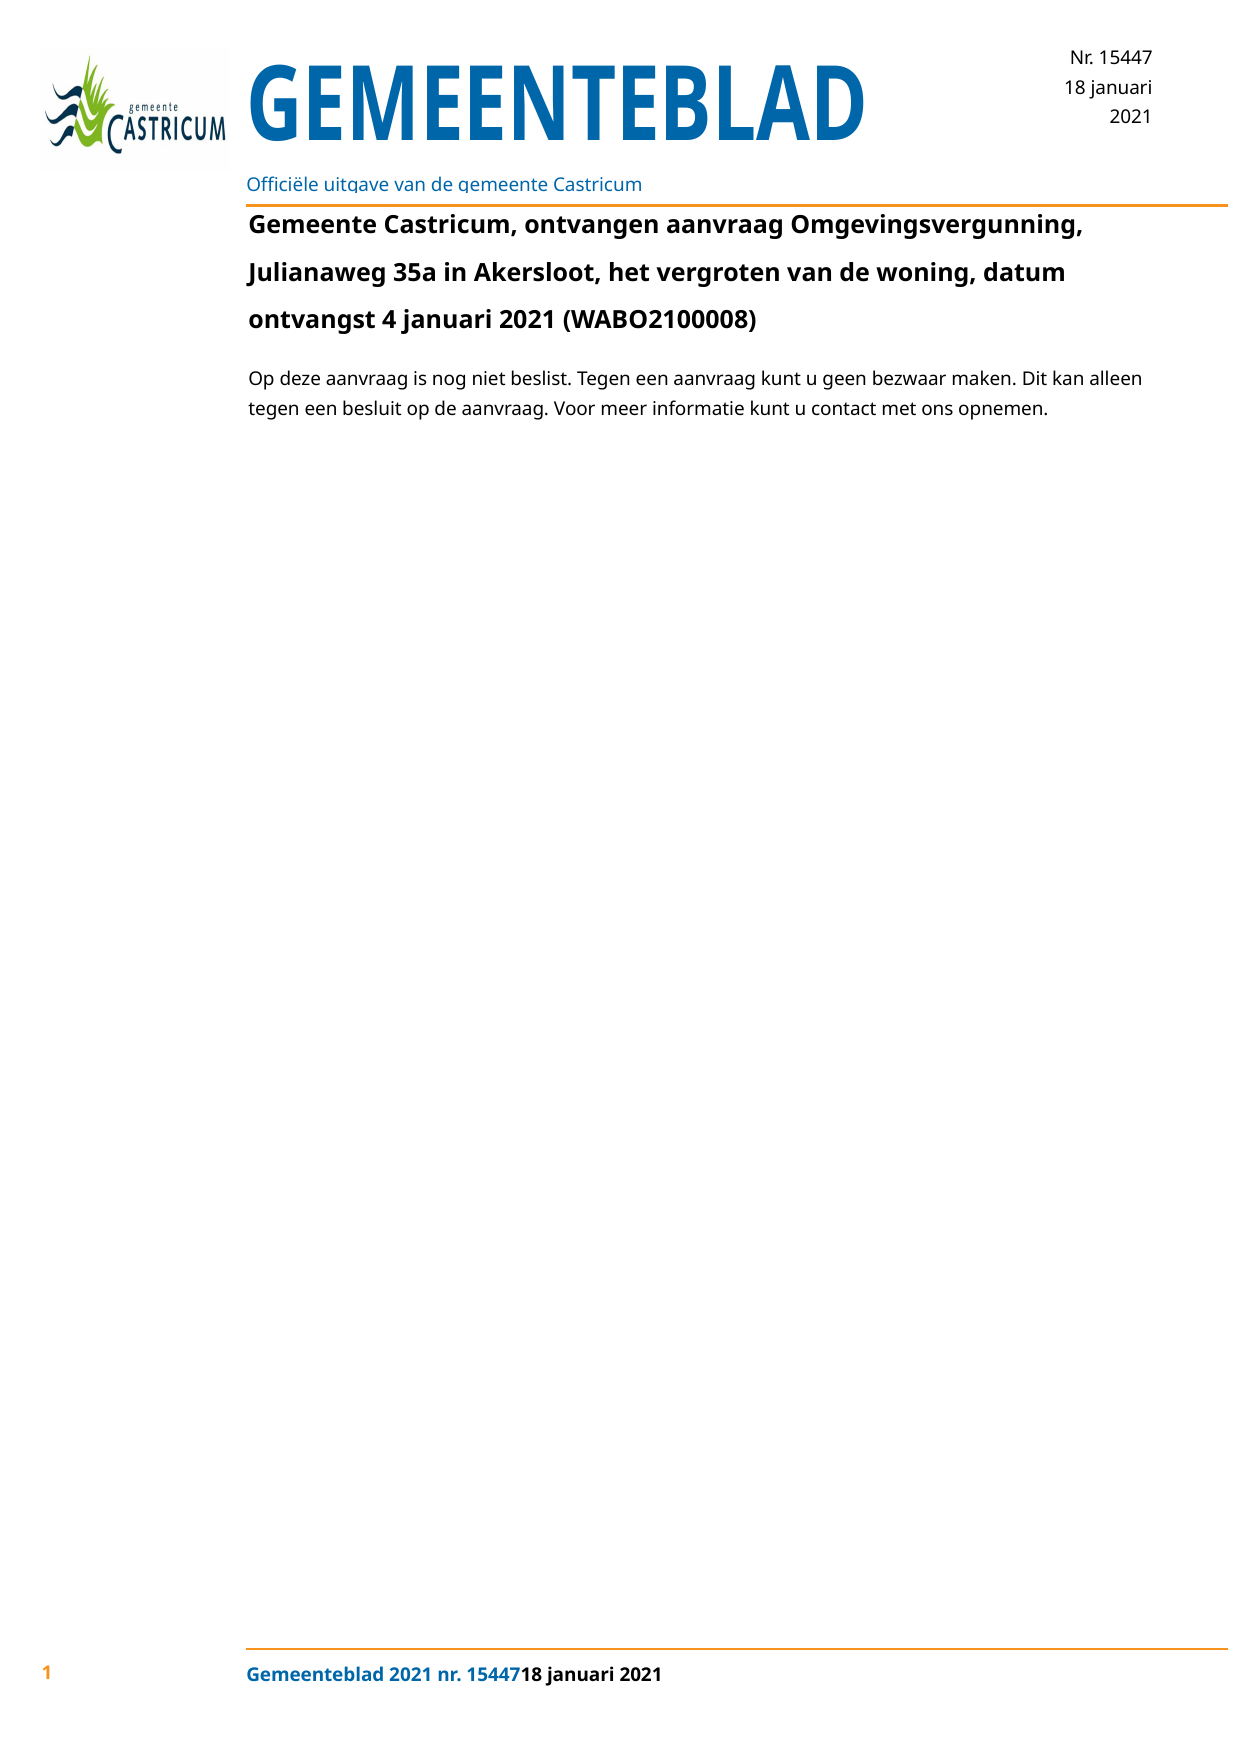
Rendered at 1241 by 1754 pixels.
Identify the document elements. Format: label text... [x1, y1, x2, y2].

text Op deze aanvraag is nog niet beslist. Tegen een aanvraag kunt u geen bezwaar maken. Dit kan alleen tegen een besluit op de aanvraag. Voor meer informatie kunt u contact met ons opnemen. [248, 366, 1152, 421]
text Gemeente Castricum, ontvangen aanvraag Omgevingsvergunning, Julianaweg 35a in Akersloot, het vergroten van de woning, datum ontvangst 4 januari 2021 (WABO2100008) [248, 207, 1152, 336]
picture [41, 47, 231, 172]
